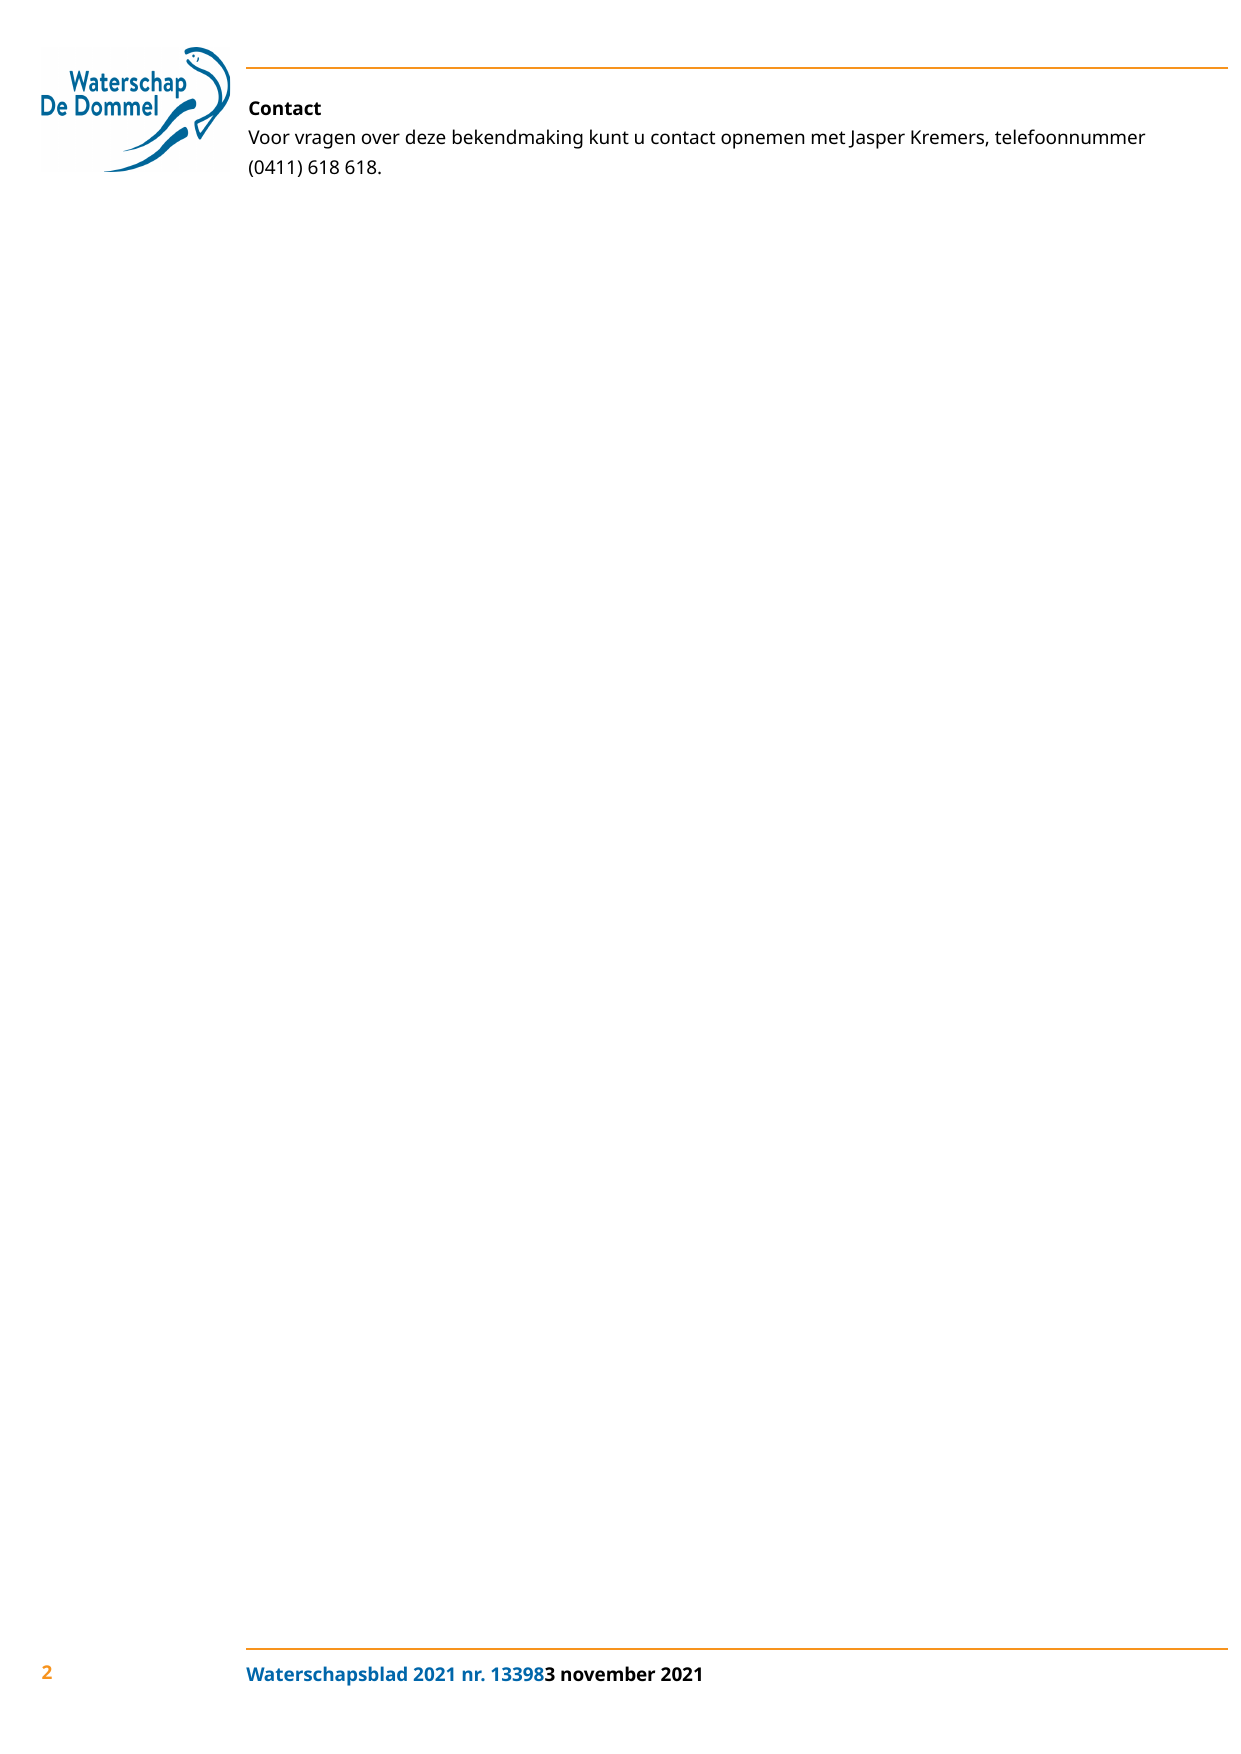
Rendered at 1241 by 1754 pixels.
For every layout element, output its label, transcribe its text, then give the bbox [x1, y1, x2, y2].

picture [198, 118, 210, 131]
picture [41, 47, 231, 172]
text Contact [248, 95, 1152, 121]
text Voor vragen over deze bekendmaking kunt u contact opnemen met Jasper Kremers, telefoonnummer (0411) 618 618. [248, 124, 1152, 180]
picture [204, 47, 231, 76]
picture [45, 99, 51, 111]
